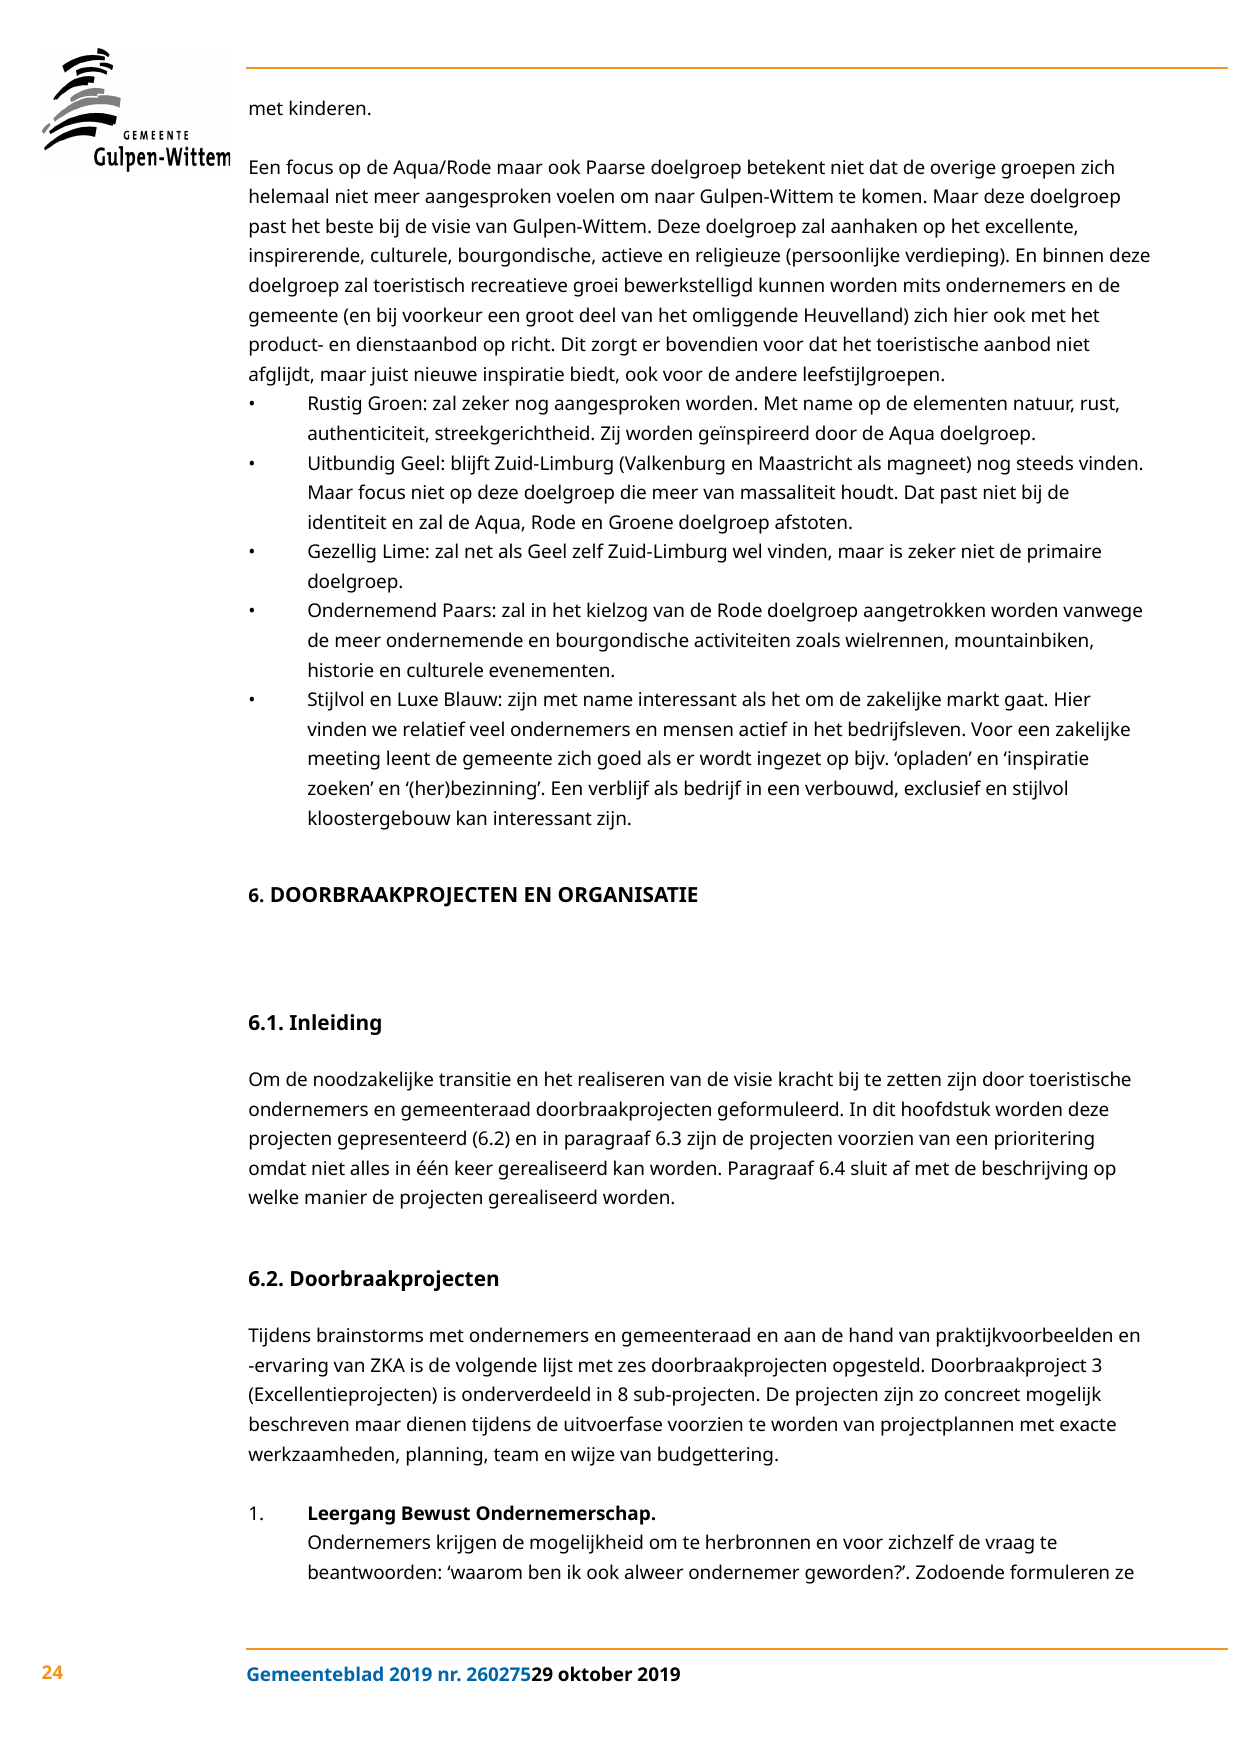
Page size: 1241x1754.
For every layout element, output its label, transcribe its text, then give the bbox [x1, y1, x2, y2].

list Gezellig Lime: zal net als Geel zelf Zuid-Limburg wel vinden, maar is zeker niet de primaire doelgroep. [248, 538, 1152, 594]
text Om de noodzakelijke transitie en het realiseren van de visie kracht bij te zetten zijn door toeristische ondernemers en gemeenteraad doorbraakprojecten geformuleerd. In dit hoofdstuk worden deze projecten gepresenteerd (6.2) en in paragraaf 6.3 zijn de projecten voorzien van een prioritering omdat niet alles in één keer gerealiseerd kan worden. Paragraaf 6.4 sluit af met de beschrijving op welke manier de projecten gerealiseerd worden. [248, 1066, 1152, 1210]
picture [41, 47, 231, 172]
list Rustig Groen: zal zeker nog aangesproken worden. Met name op de elementen natuur, rust, authenticiteit, streekgerichtheid. Zij worden geïnspireerd door de Aqua doelgroep. [248, 391, 1152, 446]
text 6.1. Inleiding [248, 1008, 1152, 1037]
text met kinderen. [248, 95, 1152, 121]
list Stijlvol en Luxe Blauw: zijn met name interessant als het om de zakelijke markt gaat. Hier vinden we relatief veel ondernemers en mensen actief in het bedrijfsleven. Voor een zakelijke meeting leent de gemeente zich goed als er wordt ingezet op bijv. ‘opladen’ en ‘inspiratie zoeken’ en ‘(her)bezinning’. Een verblijf als bedrijf in een verbouwd, exclusief en stijlvol kloostergebouw kan interessant zijn. [248, 686, 1152, 831]
text Tijdens brainstorms met ondernemers en gemeenteraad en aan de hand van praktijkvoorbeelden en -ervaring van ZKA is de volgende lijst met zes doorbraakprojecten opgesteld. Doorbraakproject 3 (Excellentieprojecten) is onderverdeeld in 8 sub-projecten. De projecten zijn zo concreet mogelijk beschreven maar dienen tijdens de uitvoerfase voorzien te worden van projectplannen met exacte werkzaamheden, planning, team en wijze van budgettering. [248, 1322, 1152, 1467]
list Leergang Bewust Ondernemerschap. [248, 1500, 1152, 1526]
text Een focus op de Aqua/Rode maar ook Paarse doelgroep betekent niet dat de overige groepen zich helemaal niet meer aangesproken voelen om naar Gulpen-Wittem te komen. Maar deze doelgroep past het beste bij de visie van Gulpen-Wittem. Deze doelgroep zal aanhaken op het excellente, inspirerende, culturele, bourgondische, actieve en religieuze (persoonlijke verdieping). En binnen deze doelgroep zal toeristisch recreatieve groei bewerkstelligd kunnen worden mits ondernemers en de gemeente (en bij voorkeur een groot deel van het omliggende Heuvelland) zich hier ook met het product- en dienstaanbod op richt. Dit zorgt er bovendien voor dat het toeristische aanbod niet afglijdt, maar juist nieuwe inspiratie biedt, ook voor de andere leefstijlgroepen. [248, 154, 1152, 387]
list Ondernemend Paars: zal in het kielzog van de Rode doelgroep aangetrokken worden vanwege de meer ondernemende en bourgondische activiteiten zoals wielrennen, mountainbiken, historie en culturele evenementen. [248, 598, 1152, 683]
list Ondernemers krijgen de mogelijkheid om te herbronnen en voor zichzelf de vraag te beantwoorden: ‘waarom ben ik ook alweer ondernemer geworden?’. Zodoende formuleren ze [248, 1529, 1152, 1585]
text 6. DOORBRAAKPROJECTEN EN ORGANISATIE [248, 880, 1152, 908]
text 6.2. Doorbraakprojecten [248, 1264, 1152, 1293]
list Uitbundig Geel: blijft Zuid-Limburg (Valkenburg en Maastricht als magneet) nog steeds vinden. Maar focus niet op deze doelgroep die meer van massaliteit houdt. Dat past niet bij de identiteit en zal de Aqua, Rode en Groene doelgroep afstoten. [248, 450, 1152, 535]
